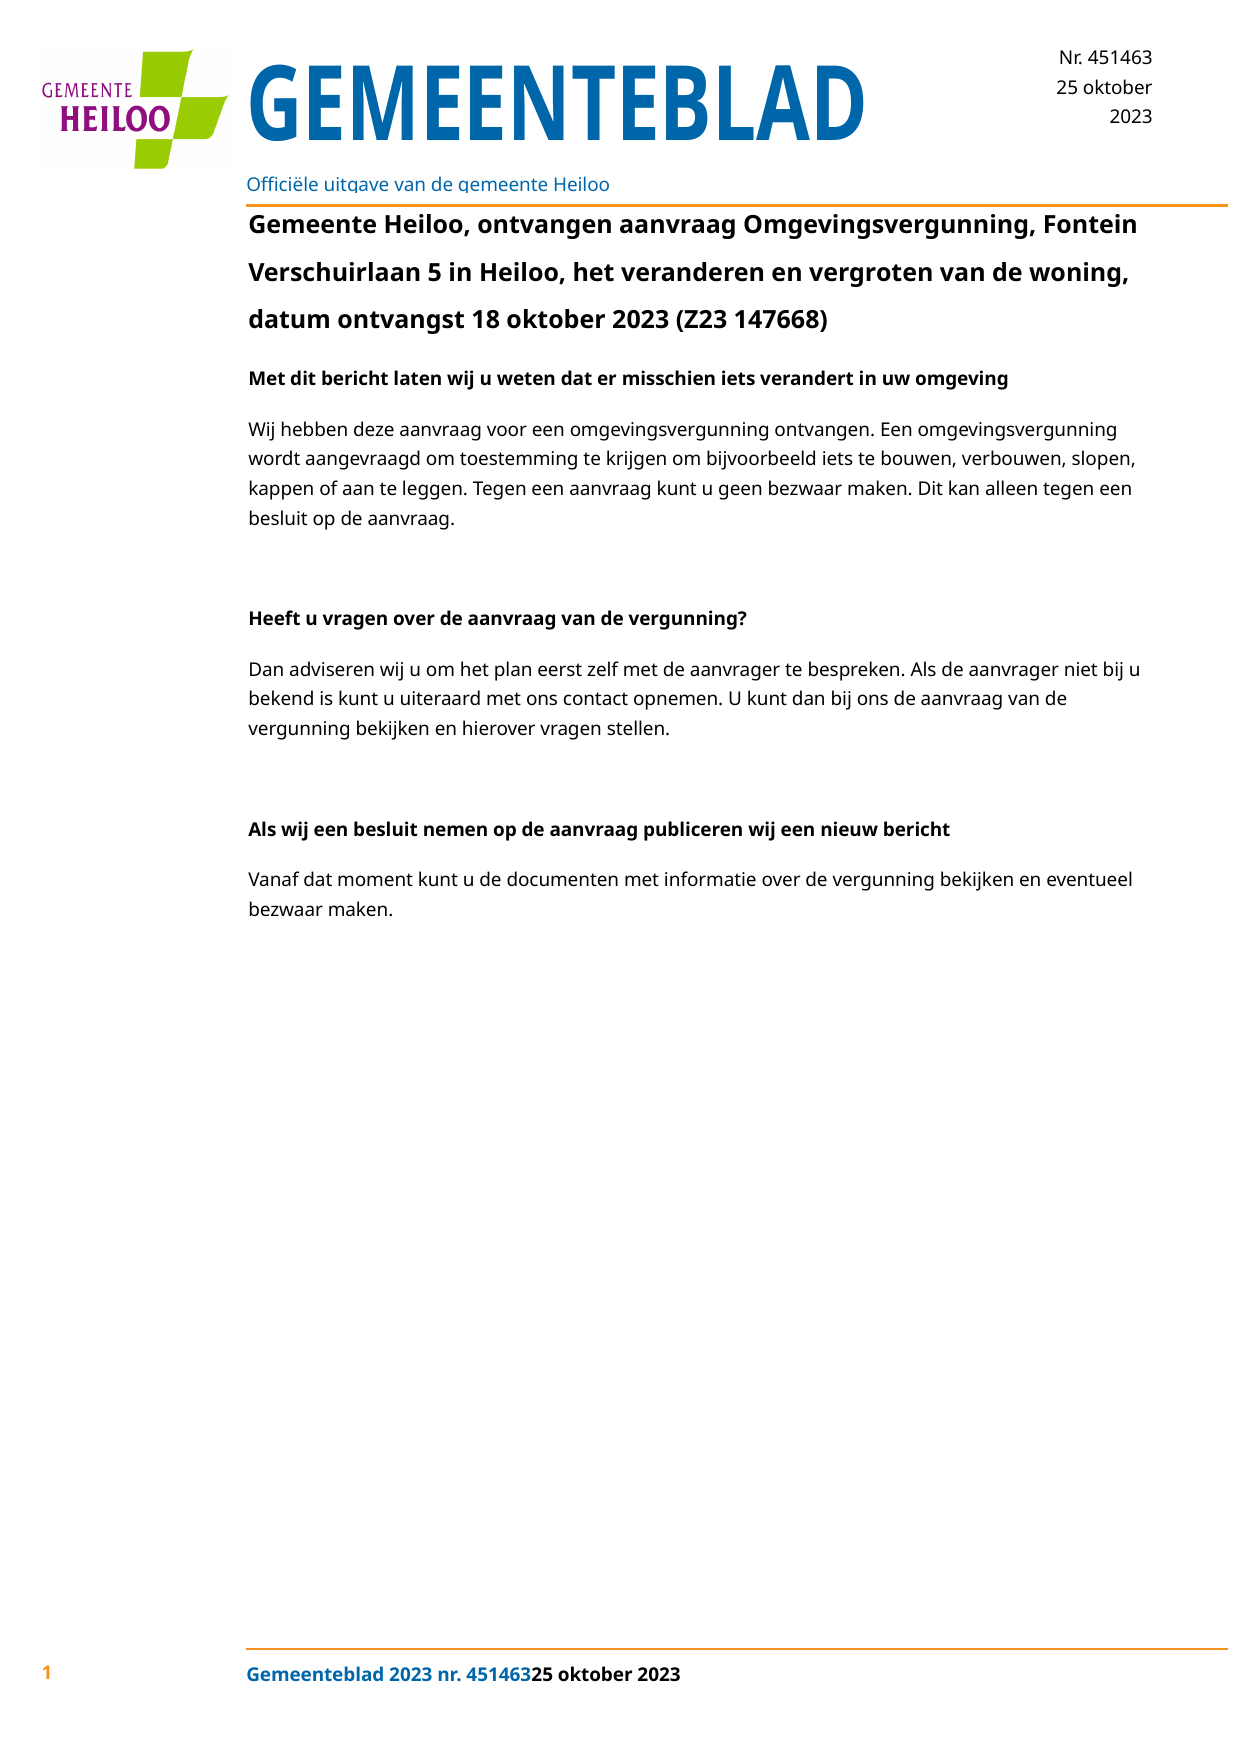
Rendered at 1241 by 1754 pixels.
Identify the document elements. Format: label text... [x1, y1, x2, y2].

picture [41, 47, 231, 172]
text Wij hebben deze aanvraag voor een omgevingsvergunning ontvangen. Een omgevingsvergunning wordt aangevraagd om toestemming te krijgen om bijvoorbeeld iets te bouwen, verbouwen, slopen, kappen of aan te leggen. Tegen een aanvraag kunt u geen bezwaar maken. Dit kan alleen tegen een besluit op de aanvraag. [248, 416, 1152, 530]
text Gemeente Heiloo, ontvangen aanvraag Omgevingsvergunning, Fontein Verschuirlaan 5 in Heiloo, het veranderen en vergroten van de woning, datum ontvangst 18 oktober 2023 (Z23 147668) [248, 207, 1152, 336]
text Vanaf dat moment kunt u de documenten met informatie over de vergunning bekijken en eventueel bezwaar maken. [248, 866, 1152, 922]
text Dan adviseren wij u om het plan eerst zelf met de aanvrager te bespreken. Als de aanvrager niet bij u bekend is kunt u uiteraard met ons contact opnemen. U kunt dan bij ons de aanvraag van de vergunning bekijken en hierover vragen stellen. [248, 656, 1152, 741]
text Met dit bericht laten wij u weten dat er misschien iets verandert in uw omgeving [248, 366, 1152, 391]
text Als wij een besluit nemen op de aanvraag publiceren wij een nieuw bericht [248, 816, 1152, 842]
text Heeft u vragen over de aanvraag van de vergunning? [248, 606, 1152, 631]
